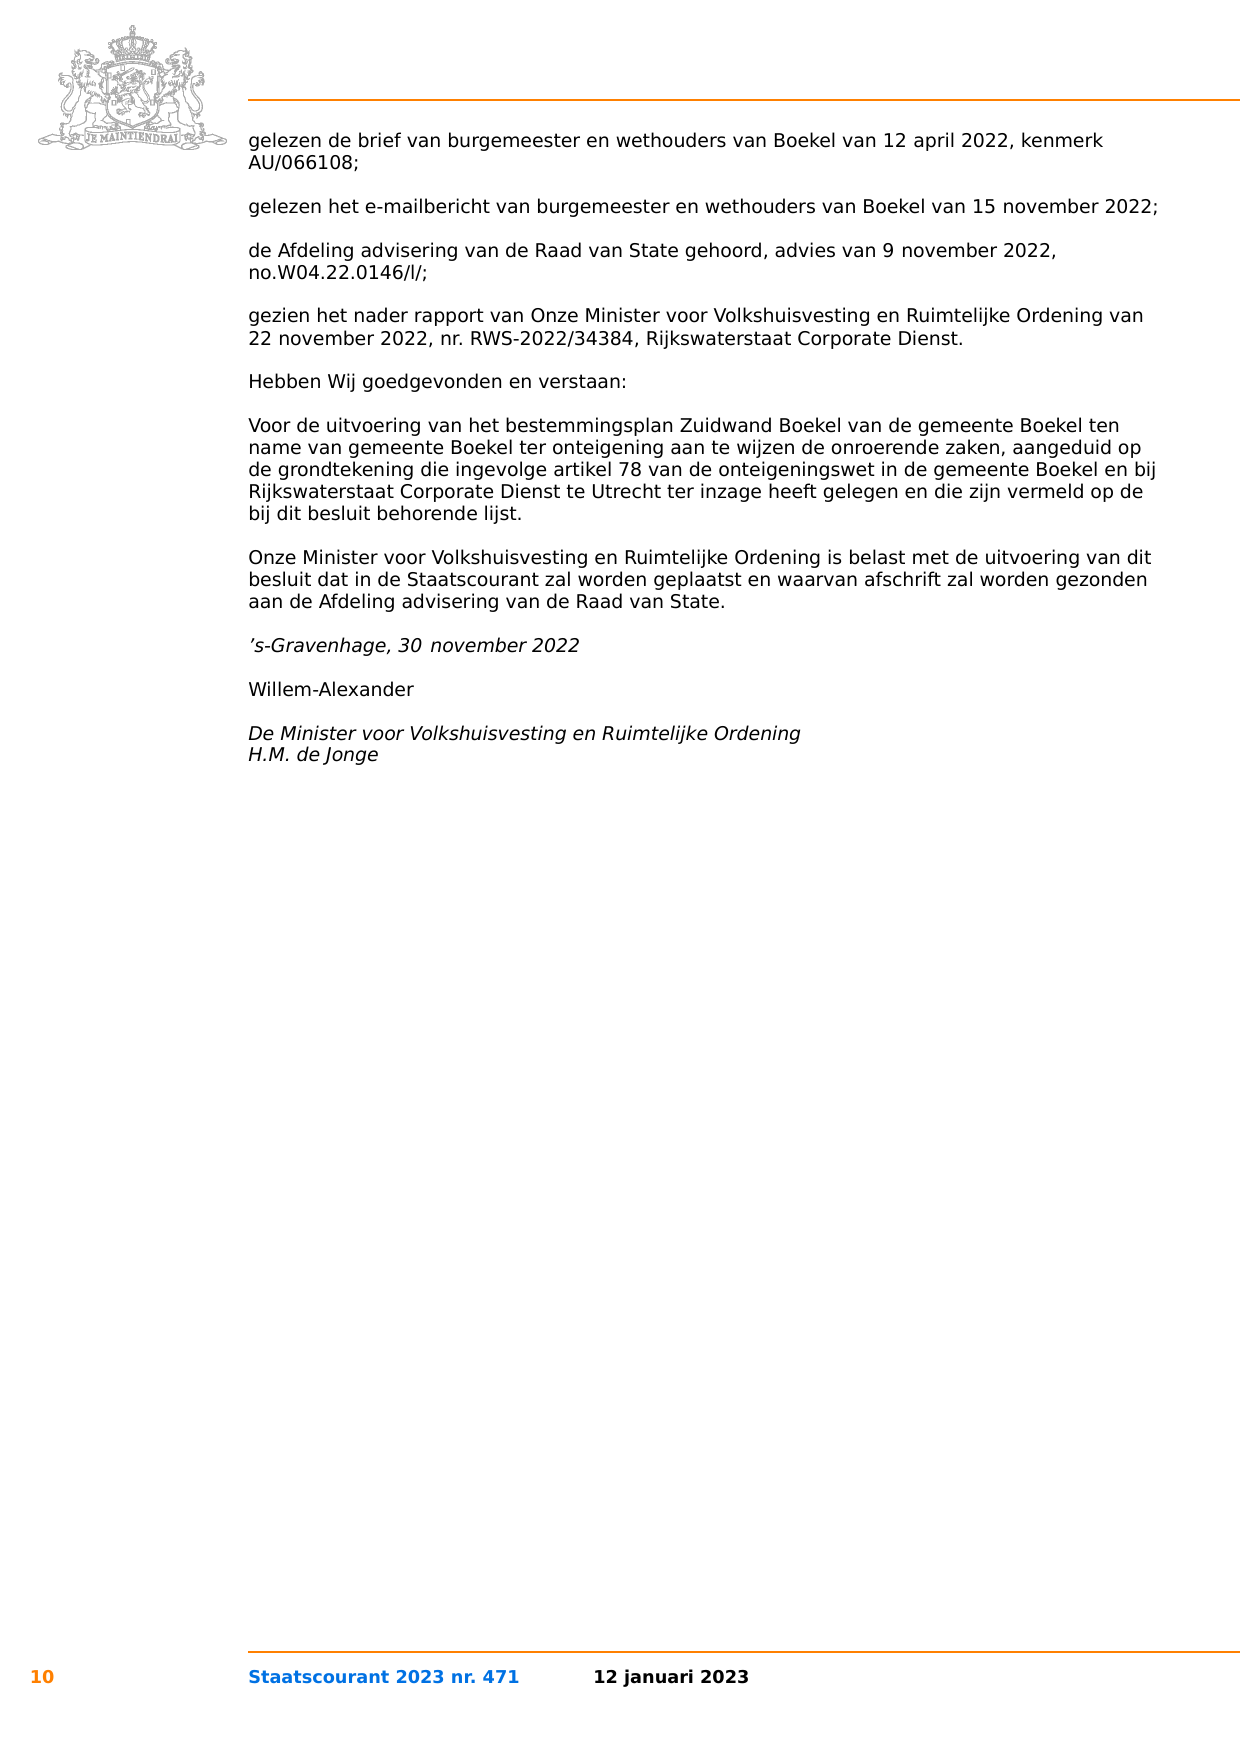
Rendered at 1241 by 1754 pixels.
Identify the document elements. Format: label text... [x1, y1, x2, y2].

text de Afdeling advisering van de Raad van State gehoord, advies van 9 november 2022, no.W04.22.0146/l/; [248, 239, 1163, 283]
text Onze Minister voor Volkshuisvesting en Ruimtelijke Ordening is belast met de uitvoering van dit besluit dat in de Staatscourant zal worden geplaatst en waarvan afschrift zal worden gezonden aan de Afdeling advisering van de Raad van State. [248, 547, 1163, 613]
picture [38, 25, 227, 150]
text gezien het nader rapport van Onze Minister voor Volkshuisvesting en Ruimtelijke Ordening van 22 november 2022, nr. RWS-2022/34384, Rijkswaterstaat Corporate Dienst. [248, 305, 1163, 349]
text Voor de uitvoering van het bestemmingsplan Zuidwand Boekel van de gemeente Boekel ten name van gemeente Boekel ter onteigening aan te wijzen de onroerende zaken, aangeduid op de grondtekening die ingevolge artikel 78 van de onteigeningswet in de gemeente Boekel en bij Rijkswaterstaat Corporate Dienst te Utrecht ter inzage heeft gelegen en die zijn vermeld op de bij dit besluit behorende lijst. [248, 415, 1163, 525]
text gelezen het e-mailbericht van burgemeester en wethouders van Boekel van 15 november 2022; [248, 196, 1163, 218]
text Willem-Alexander [248, 678, 1163, 701]
text Hebben Wij goedgevonden en verstaan: [248, 371, 1163, 393]
text De Minister voor Volkshuisvesting en Ruimtelijke Ordening H.M. de Jonge [248, 722, 1163, 766]
text ’s-Gravenhage, 30 november 2022 [248, 635, 1163, 657]
text gelezen de brief van burgemeester en wethouders van Boekel van 12 april 2022, kenmerk AU/066108; [248, 130, 1163, 174]
